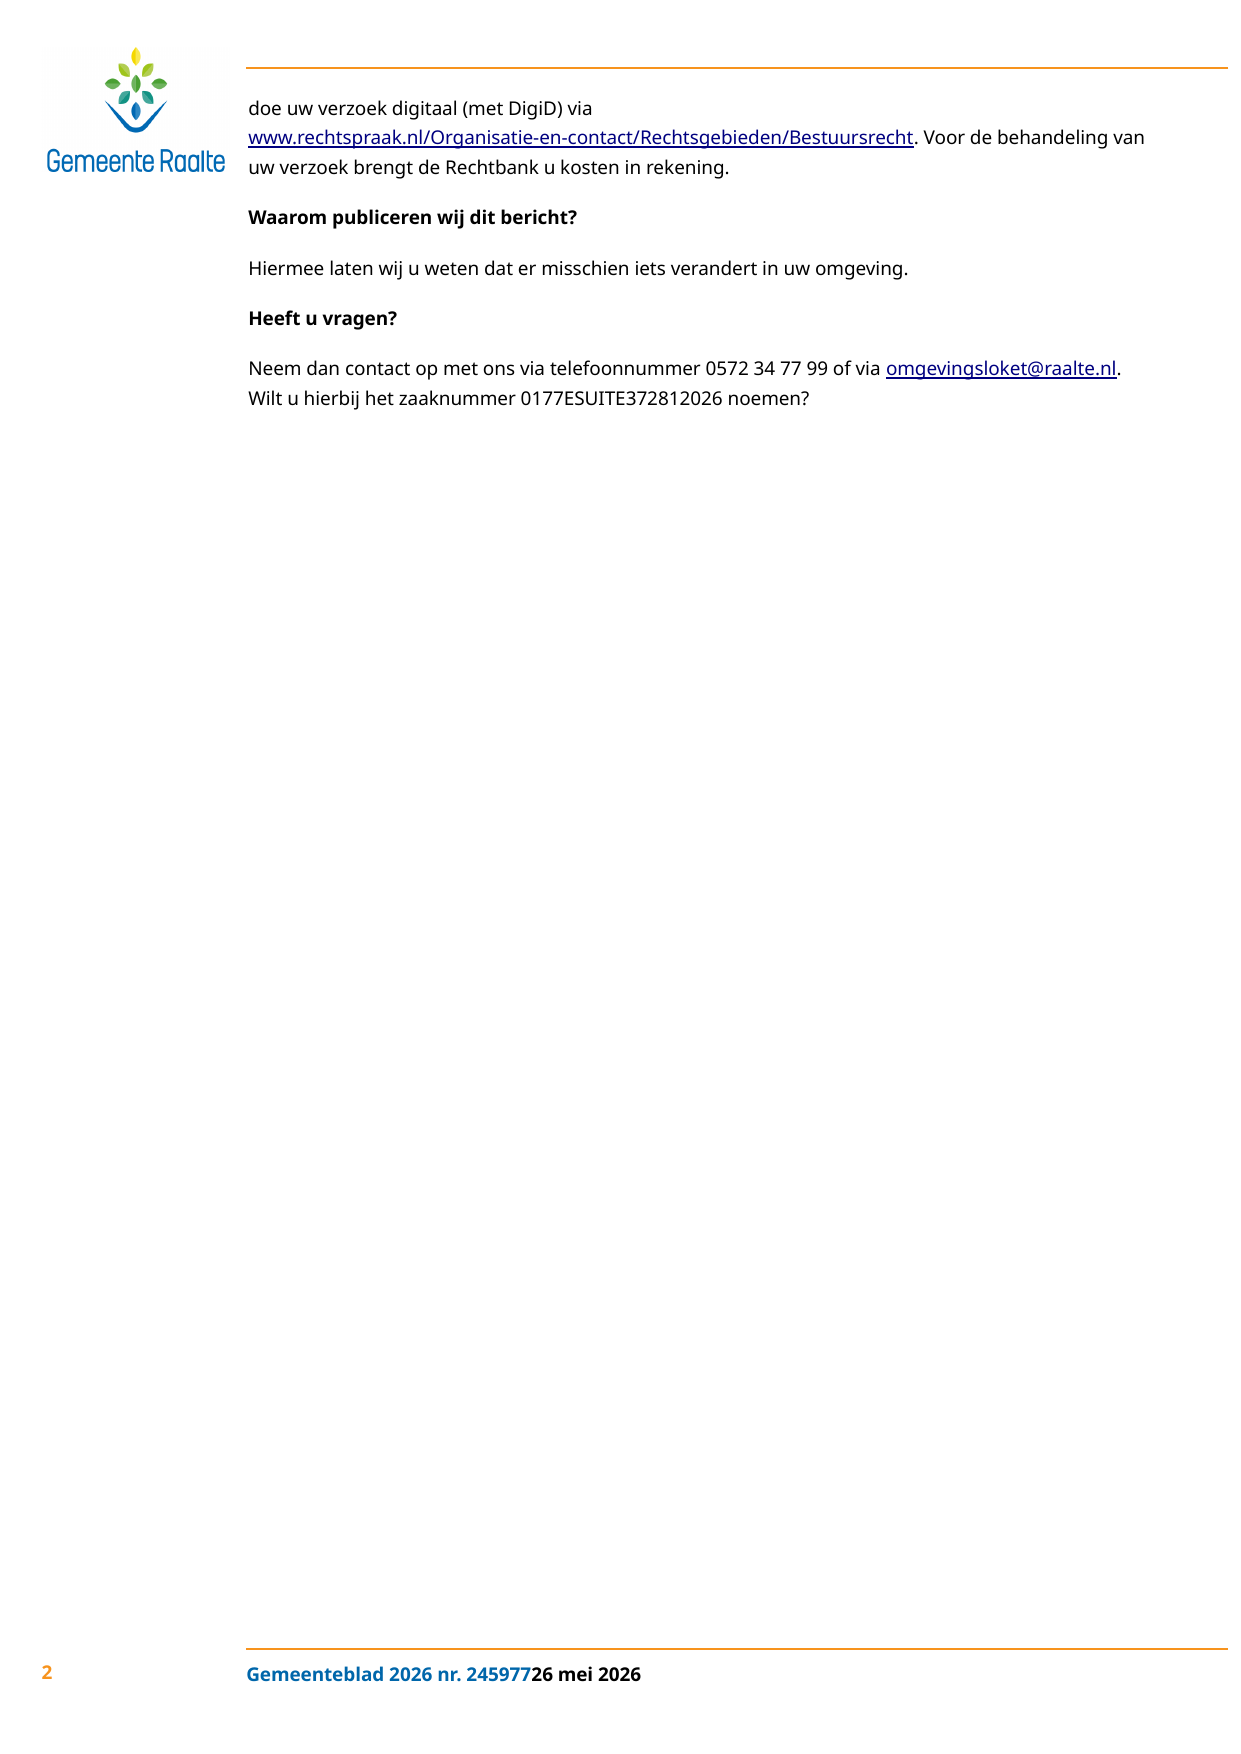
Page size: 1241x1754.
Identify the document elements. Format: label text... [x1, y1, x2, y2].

text Waarom publiceren wij dit bericht? [248, 204, 1152, 230]
text Heeft u vragen? [248, 305, 1152, 331]
text Neem dan contact op met ons via telefoonnummer 0572 34 77 99 of via omgevingsloket@raalte.nl. Wilt u hierbij het zaaknummer 0177ESUITE372812026 noemen? [248, 356, 1152, 411]
text Hiermee laten wij u weten dat er misschien iets verandert in uw omgeving. [248, 255, 1152, 281]
picture [41, 47, 231, 172]
text doe uw verzoek digitaal (met DigiD) via www.rechtspraak.nl/Organisatie-en-contact/Rechtsgebieden/Bestuursrecht. Voor de behandeling van uw verzoek brengt de Rechtbank u kosten in rekening. [248, 95, 1152, 180]
